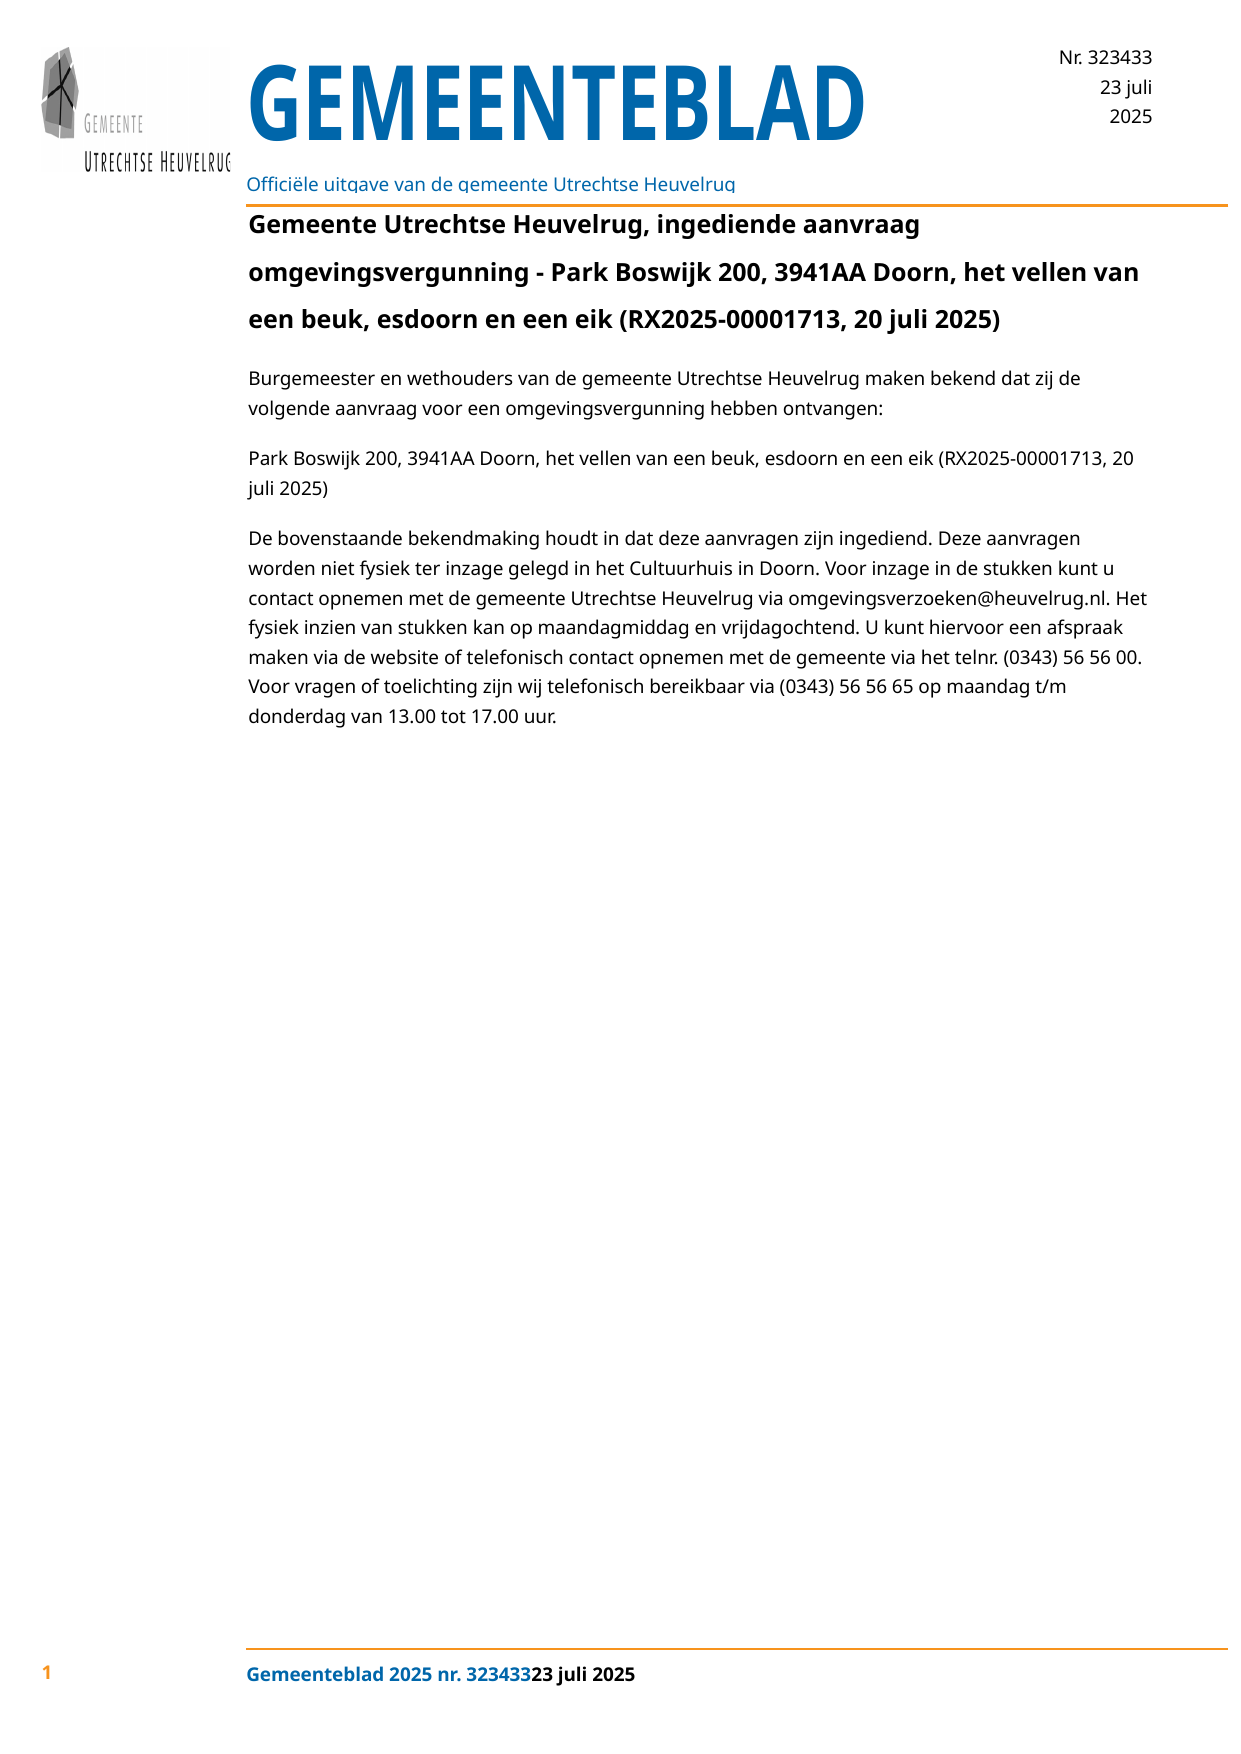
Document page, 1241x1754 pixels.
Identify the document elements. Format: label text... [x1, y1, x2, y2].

text Park Boswijk 200, 3941AA Doorn, het vellen van een beuk, esdoorn en een eik (RX2025-00001713, 20 juli 2025) [248, 446, 1152, 501]
text Burgemeester en wethouders van de gemeente Utrechtse Heuvelrug maken bekend dat zij de volgende aanvraag voor een omgevingsvergunning hebben ontvangen: [248, 366, 1152, 421]
text De bovenstaande bekendmaking houdt in dat deze aanvragen zijn ingediend. Deze aanvragen worden niet fysiek ter inzage gelegd in het Cultuurhuis in Doorn. Voor inzage in de stukken kunt u contact opnemen met de gemeente Utrechtse Heuvelrug via omgevingsverzoeken@heuvelrug.nl. Het fysiek inzien van stukken kan op maandagmiddag en vrijdagochtend. U kunt hiervoor een afspraak maken via de website of telefonisch contact opnemen met de gemeente via het telnr. (0343) 56 56 00. Voor vragen of toelichting zijn wij telefonisch bereikbaar via (0343) 56 56 65 op maandag t/m donderdag van 13.00 tot 17.00 uur. [248, 526, 1152, 729]
picture [41, 47, 231, 172]
text Gemeente Utrechtse Heuvelrug, ingediende aanvraag omgevingsvergunning - Park Boswijk 200, 3941AA Doorn, het vellen van een beuk, esdoorn en een eik (RX2025-00001713, 20 juli 2025) [248, 207, 1152, 336]
